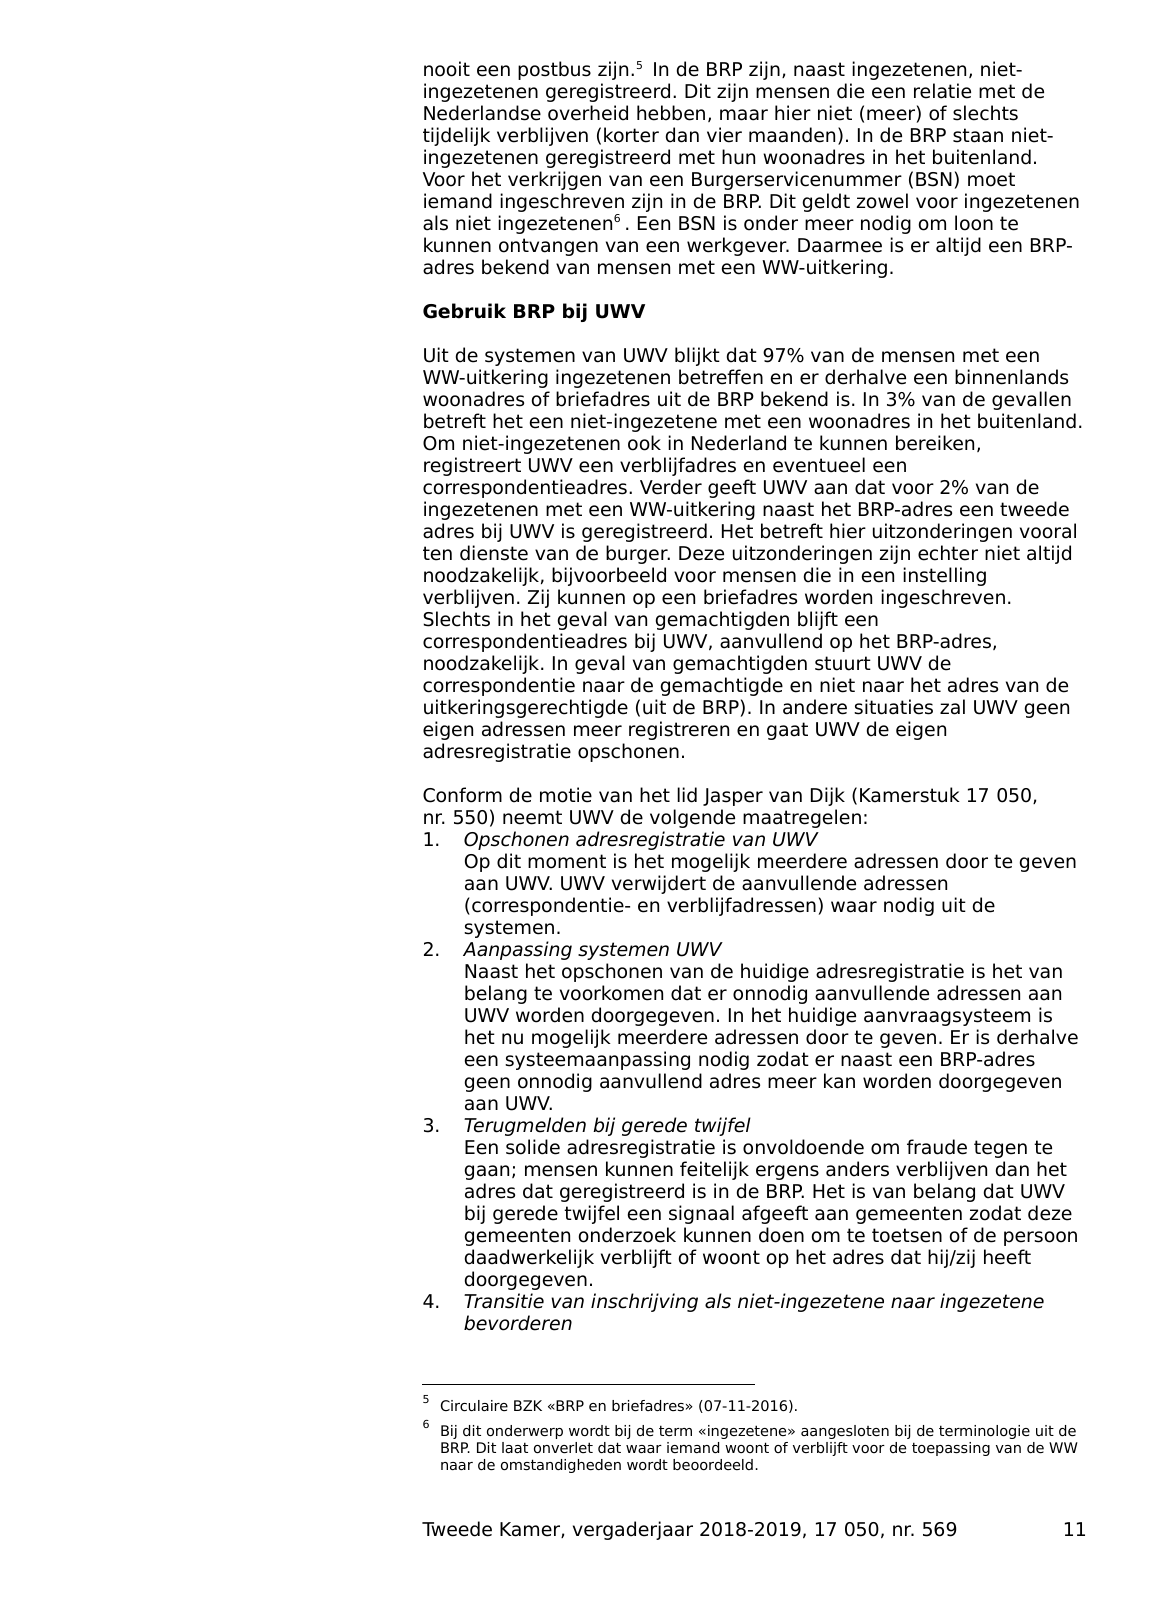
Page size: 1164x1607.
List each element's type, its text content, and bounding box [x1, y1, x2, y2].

text 1. Opschonen adresregistratie van UWV [422, 829, 1087, 851]
text Conform de motie van het lid Jasper van Dijk (Kamerstuk 17 050, nr. 550) neemt UWV de volgende maatregelen: [422, 785, 1087, 829]
text Bij dit onderwerp wordt bij de term «ingezetene» aangesloten bij de terminologie uit de BRP. Dit laat onverlet dat waar iemand woont of verblijft voor de toepassing van de WW naar de omstandigheden wordt beoordeeld. [422, 1418, 1087, 1474]
text Uit de systemen van UWV blijkt dat 97% van de mensen met een WW-uitkering ingezetenen betreffen en er derhalve een binnenlands woonadres of briefadres uit de BRP bekend is. In 3% van de gevallen betreft het een niet-ingezetene met een woonadres in het buitenland. Om niet-ingezetenen ook in Nederland te kunnen bereiken, registreert UWV een verblijfadres en eventueel een correspondentieadres. Verder geeft UWV aan dat voor 2% van de ingezetenen met een WW-uitkering naast het BRP-adres een tweede adres bij UWV is geregistreerd. Het betreft hier uitzonderingen vooral ten dienste van de burger. Deze uitzonderingen zijn echter niet altijd noodzakelijk, bijvoorbeeld voor mensen die in een instelling verblijven. Zij kunnen op een briefadres worden ingeschreven. Slechts in het geval van gemachtigden blijft een correspondentieadres bij UWV, aanvullend op het BRP-adres, noodzakelijk. In geval van gemachtigden stuurt UWV de correspondentie naar de gemachtigde en niet naar het adres van de uitkeringsgerechtigde (uit de BRP). In andere situaties zal UWV geen eigen adressen meer registreren en gaat UWV de eigen adresregistratie opschonen. [422, 345, 1087, 763]
text 3. Terugmelden bij gerede twijfel [422, 1115, 1087, 1137]
text Een solide adresregistratie is onvoldoende om fraude tegen te gaan; mensen kunnen feitelijk ergens anders verblijven dan het adres dat geregistreerd is in de BRP. Het is van belang dat UWV bij gerede twijfel een signaal afgeeft aan gemeenten zodat deze gemeenten onderzoek kunnen doen om te toetsen of de persoon daadwerkelijk verblijft of woont op het adres dat hij/zij heeft doorgegeven. [464, 1137, 1087, 1291]
text Naast het opschonen van de huidige adresregistratie is het van belang te voorkomen dat er onnodig aanvullende adressen aan UWV worden doorgegeven. In het huidige aanvraagsysteem is het nu mogelijk meerdere adressen door te geven. Er is derhalve een systeemaanpassing nodig zodat er naast een BRP-adres geen onnodig aanvullend adres meer kan worden doorgegeven aan UWV. [464, 961, 1087, 1115]
text nooit een postbus zijn. In de BRP zijn, naast ingezetenen, niet-ingezetenen geregistreerd. Dit zijn mensen die een relatie met de Nederlandse overheid hebben, maar hier niet (meer) of slechts tijdelijk verblijven (korter dan vier maanden). In de BRP staan niet-ingezetenen geregistreerd met hun woonadres in het buitenland. Voor het verkrijgen van een Burgerservicenummer (BSN) moet iemand ingeschreven zijn in de BRP. Dit geldt zowel voor ingezetenen als niet ingezetenen. Een BSN is onder meer nodig om loon te kunnen ontvangen van een werkgever. Daarmee is er altijd een BRP-adres bekend van mensen met een WW-uitkering. [422, 59, 1087, 279]
text Op dit moment is het mogelijk meerdere adressen door te geven aan UWV. UWV verwijdert de aanvullende adressen (correspondentie- en verblijfadressen) waar nodig uit de systemen. [464, 851, 1087, 939]
text Circulaire BZK «BRP en briefadres» (07-11-2016). [422, 1393, 1087, 1416]
text 2. Aanpassing systemen UWV [422, 939, 1087, 961]
subtitle Gebruik BRP bij UWV [422, 301, 1087, 323]
text 4. Transitie van inschrijving als niet-ingezetene naar ingezetene bevorderen [422, 1291, 1087, 1334]
